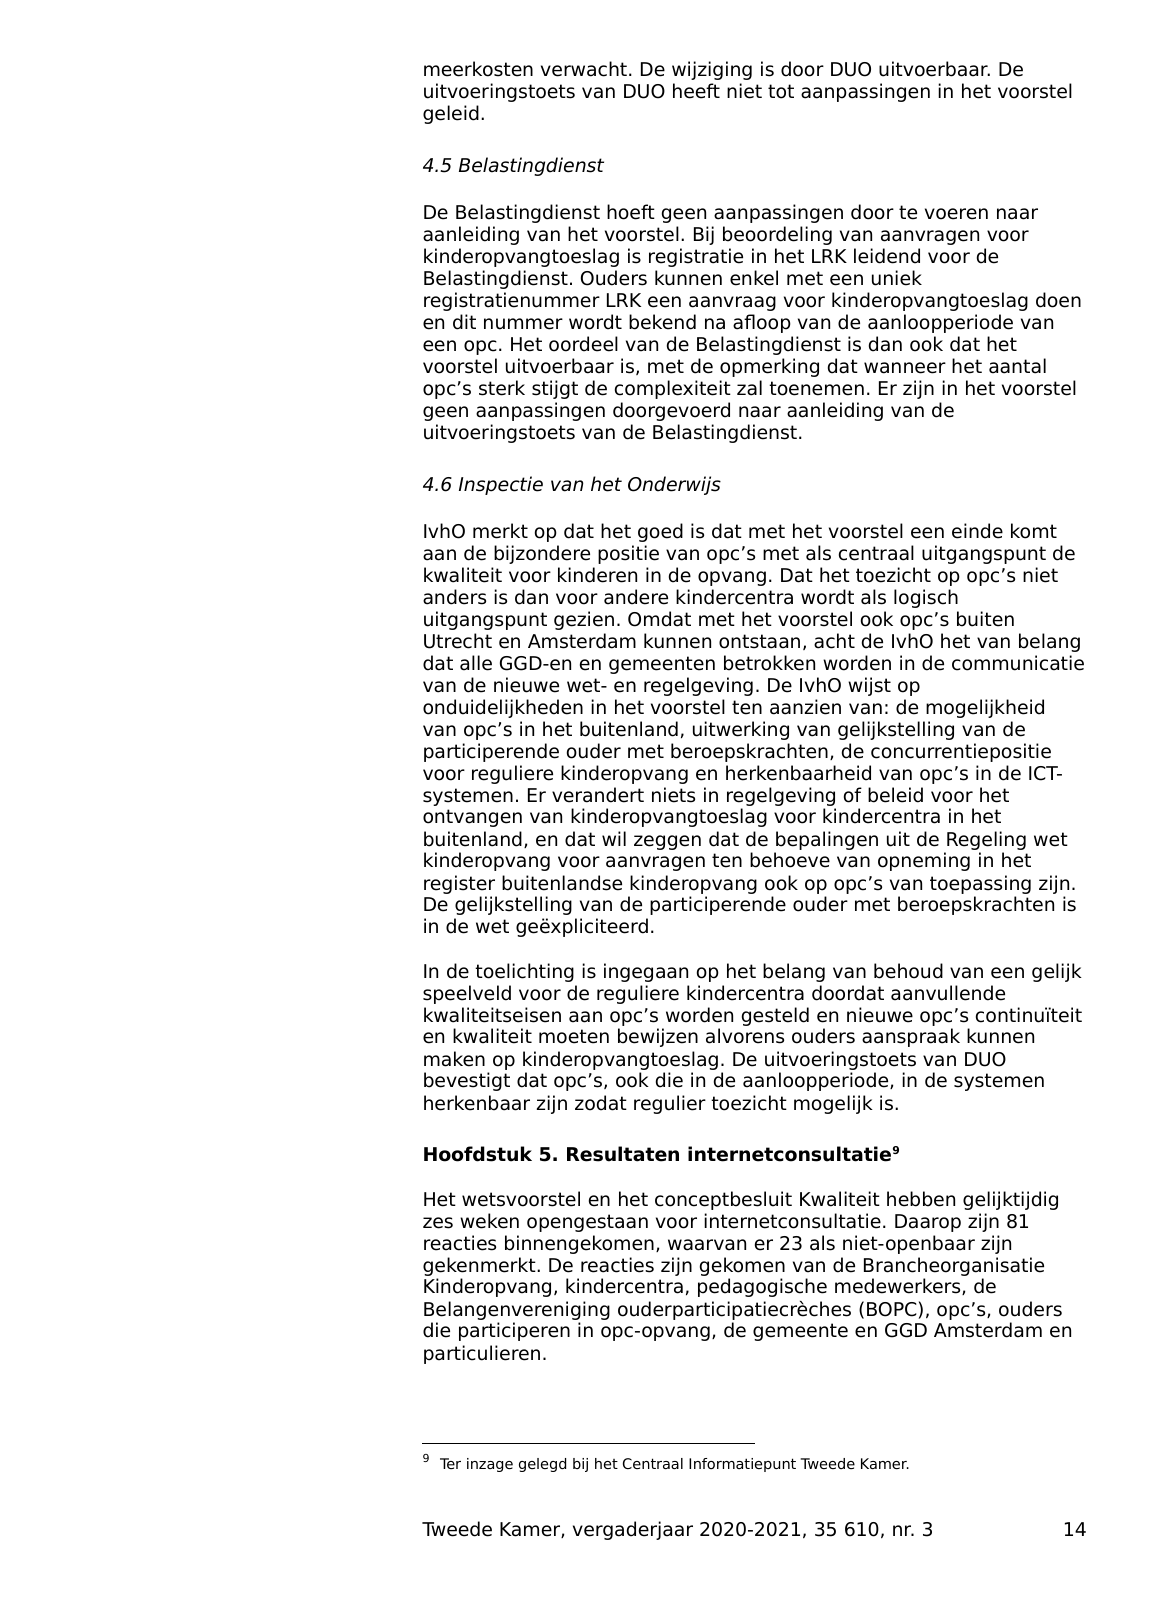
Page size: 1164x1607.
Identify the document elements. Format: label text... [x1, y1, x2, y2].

text De Belastingdienst hoeft geen aanpassingen door te voeren naar aanleiding van het voorstel. Bij beoordeling van aanvragen voor kinderopvangtoeslag is registratie in het LRK leidend voor de Belastingdienst. Ouders kunnen enkel met een uniek registratienummer LRK een aanvraag voor kinderopvangtoeslag doen en dit nummer wordt bekend na afloop van de aanloopperiode van een opc. Het oordeel van de Belastingdienst is dan ook dat het voorstel uitvoerbaar is, met de opmerking dat wanneer het aantal opc’s sterk stijgt de complexiteit zal toenemen. Er zijn in het voorstel geen aanpassingen doorgevoerd naar aanleiding van de uitvoeringstoets van de Belastingdienst. [422, 202, 1087, 444]
text meerkosten verwacht. De wijziging is door DUO uitvoerbaar. De uitvoeringstoets van DUO heeft niet tot aanpassingen in het voorstel geleid. [422, 59, 1087, 125]
subtitle 4.6 Inspectie van het Onderwijs [422, 474, 1087, 496]
subtitle Hoofdstuk 5. Resultaten internetconsultatie [422, 1144, 1087, 1166]
text Het wetsvoorstel en het conceptbesluit Kwaliteit hebben gelijktijdig zes weken opengestaan voor internetconsultatie. Daarop zijn 81 reacties binnengekomen, waarvan er 23 als niet-openbaar zijn gekenmerkt. De reacties zijn gekomen van de Brancheorganisatie Kinderopvang, kindercentra, pedagogische medewerkers, de Belangenvereniging ouderparticipatiecrèches (BOPC), opc’s, ouders die participeren in opc-opvang, de gemeente en GGD Amsterdam en particulieren. [422, 1188, 1087, 1364]
text In de toelichting is ingegaan op het belang van behoud van een gelijk speelveld voor de reguliere kindercentra doordat aanvullende kwaliteitseisen aan opc’s worden gesteld en nieuwe opc’s continuïteit en kwaliteit moeten bewijzen alvorens ouders aanspraak kunnen maken op kinderopvangtoeslag. De uitvoeringstoets van DUO bevestigt dat opc’s, ook die in de aanloopperiode, in de systemen herkenbaar zijn zodat regulier toezicht mogelijk is. [422, 961, 1087, 1114]
subtitle 4.5 Belastingdienst [422, 155, 1087, 177]
text Ter inzage gelegd bij het Centraal Informatiepunt Tweede Kamer. [422, 1452, 1087, 1474]
text IvhO merkt op dat het goed is dat met het voorstel een einde komt aan de bijzondere positie van opc’s met als centraal uitgangspunt de kwaliteit voor kinderen in de opvang. Dat het toezicht op opc’s niet anders is dan voor andere kindercentra wordt als logisch uitgangspunt gezien. Omdat met het voorstel ook opc’s buiten Utrecht en Amsterdam kunnen ontstaan, acht de IvhO het van belang dat alle GGD-en en gemeenten betrokken worden in de communicatie van de nieuwe wet- en regelgeving. De IvhO wijst op onduidelijkheden in het voorstel ten aanzien van: de mogelijkheid van opc’s in het buitenland, uitwerking van gelijkstelling van de participerende ouder met beroepskrachten, de concurrentiepositie voor reguliere kinderopvang en herkenbaarheid van opc’s in de ICT-systemen. Er verandert niets in regelgeving of beleid voor het ontvangen van kinderopvangtoeslag voor kindercentra in het buitenland, en dat wil zeggen dat de bepalingen uit de Regeling wet kinderopvang voor aanvragen ten behoeve van opneming in het register buitenlandse kinderopvang ook op opc’s van toepassing zijn. De gelijkstelling van de participerende ouder met beroepskrachten is in de wet geëxpliciteerd. [422, 521, 1087, 938]
